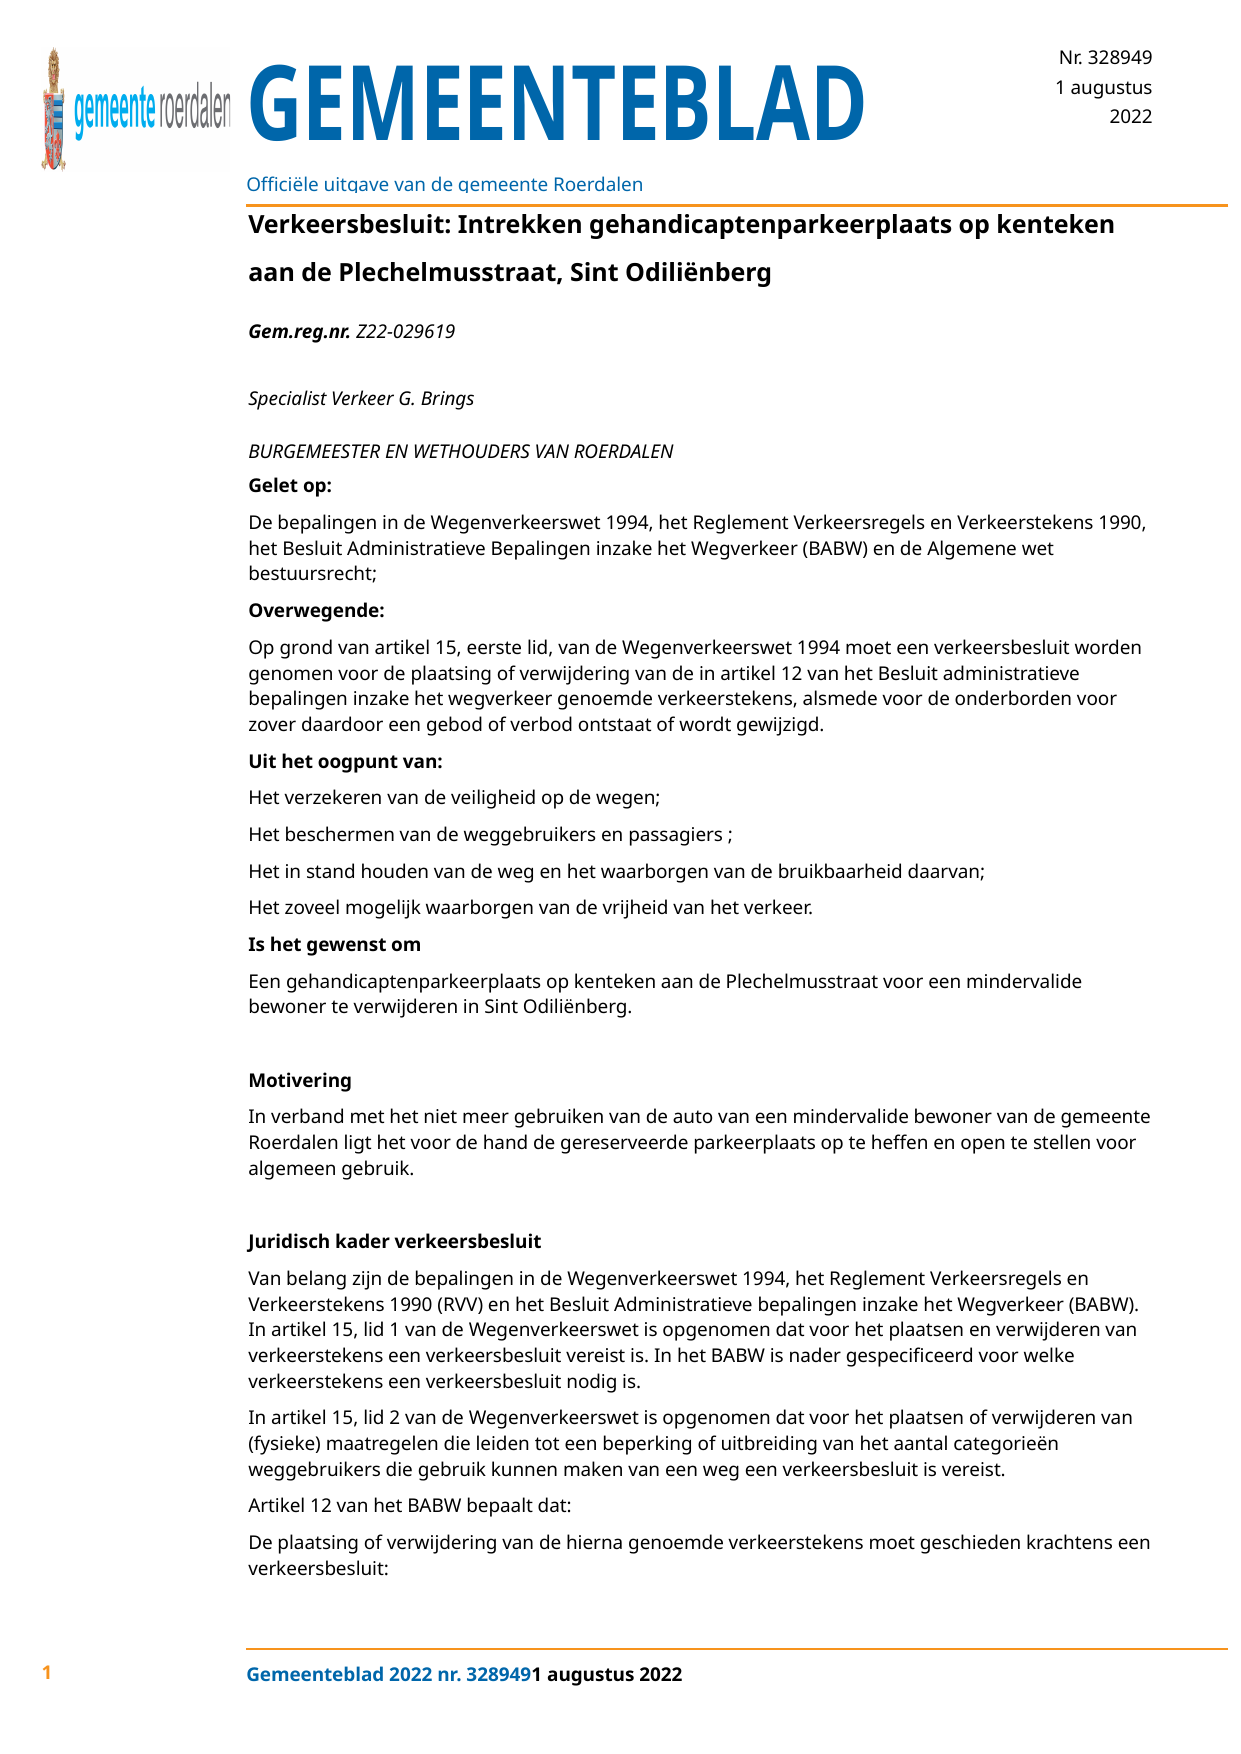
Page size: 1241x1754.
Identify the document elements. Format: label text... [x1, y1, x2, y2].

text Specialist Verkeer G. Brings [248, 386, 1152, 411]
text Juridisch kader verkeersbesluit [248, 1228, 1152, 1254]
text Een gehandicaptenparkeerplaats op kenteken aan de Plechelmusstraat voor een mindervalide bewoner te verwijderen in Sint Odiliënberg. [248, 968, 1152, 1019]
text Het zoveel mogelijk waarborgen van de vrijheid van het verkeer. [248, 894, 1152, 920]
text Gem.reg.nr. Z22-029619 [248, 318, 1152, 344]
text Artikel 12 van het BABW bepaalt dat: [248, 1493, 1152, 1518]
text Is het gewenst om [248, 931, 1152, 957]
text Gelet op: [248, 472, 1152, 498]
text Van belang zijn de bepalingen in de Wegenverkeerswet 1994, het Reglement Verkeersregels en Verkeerstekens 1990 (RVV) en het Besluit Administratieve bepalingen inzake het Wegverkeer (BABW). In artikel 15, lid 1 van de Wegenverkeerswet is opgenomen dat voor het plaatsen en verwijderen van verkeerstekens een verkeersbesluit vereist is. In het BABW is nader gespecificeerd voor welke verkeerstekens een verkeersbesluit nodig is. [248, 1265, 1152, 1394]
text Het verzekeren van de veiligheid op de wegen; [248, 784, 1152, 810]
text De bepalingen in de Wegenverkeerswet 1994, het Reglement Verkeersregels en Verkeerstekens 1990, het Besluit Administratieve Bepalingen inzake het Wegverkeer (BABW) en de Algemene wet bestuursrecht; [248, 509, 1152, 586]
text De plaatsing of verwijdering van de hierna genoemde verkeerstekens moet geschieden krachtens een verkeersbesluit: [248, 1529, 1152, 1581]
text In artikel 15, lid 2 van de Wegenverkeerswet is opgenomen dat voor het plaatsen of verwijderen van (fysieke) maatregelen die leiden tot een beperking of uitbreiding van het aantal categorieën weggebruikers die gebruik kunnen maken van een weg een verkeersbesluit is vereist. [248, 1404, 1152, 1482]
picture [41, 47, 231, 172]
text Uit het oogpunt van: [248, 748, 1152, 773]
text Het beschermen van de weggebruikers en passagiers ; [248, 821, 1152, 847]
text Op grond van artikel 15, eerste lid, van de Wegenverkeerswet 1994 moet een verkeersbesluit worden genomen voor de plaatsing of verwijdering van de in artikel 12 van het Besluit administratieve bepalingen inzake het wegverkeer genoemde verkeerstekens, alsmede voor de onderborden voor zover daardoor een gebod of verbod ontstaat of wordt gewijzigd. [248, 634, 1152, 737]
text In verband met het niet meer gebruiken van de auto van een mindervalide bewoner van de gemeente Roerdalen ligt het voor de hand de gereserveerde parkeerplaats op te heffen en open te stellen voor algemeen gebruik. [248, 1103, 1152, 1181]
text Overwegende: [248, 597, 1152, 623]
text Motivering [248, 1067, 1152, 1093]
text Het in stand houden van de weg en het waarborgen van de bruikbaarheid daarvan; [248, 858, 1152, 883]
text BURGEMEESTER EN WETHOUDERS VAN ROERDALEN [248, 438, 1152, 464]
text Verkeersbesluit: Intrekken gehandicaptenparkeerplaats op kenteken aan de Plechelmusstraat, Sint Odiliënberg [248, 207, 1152, 288]
